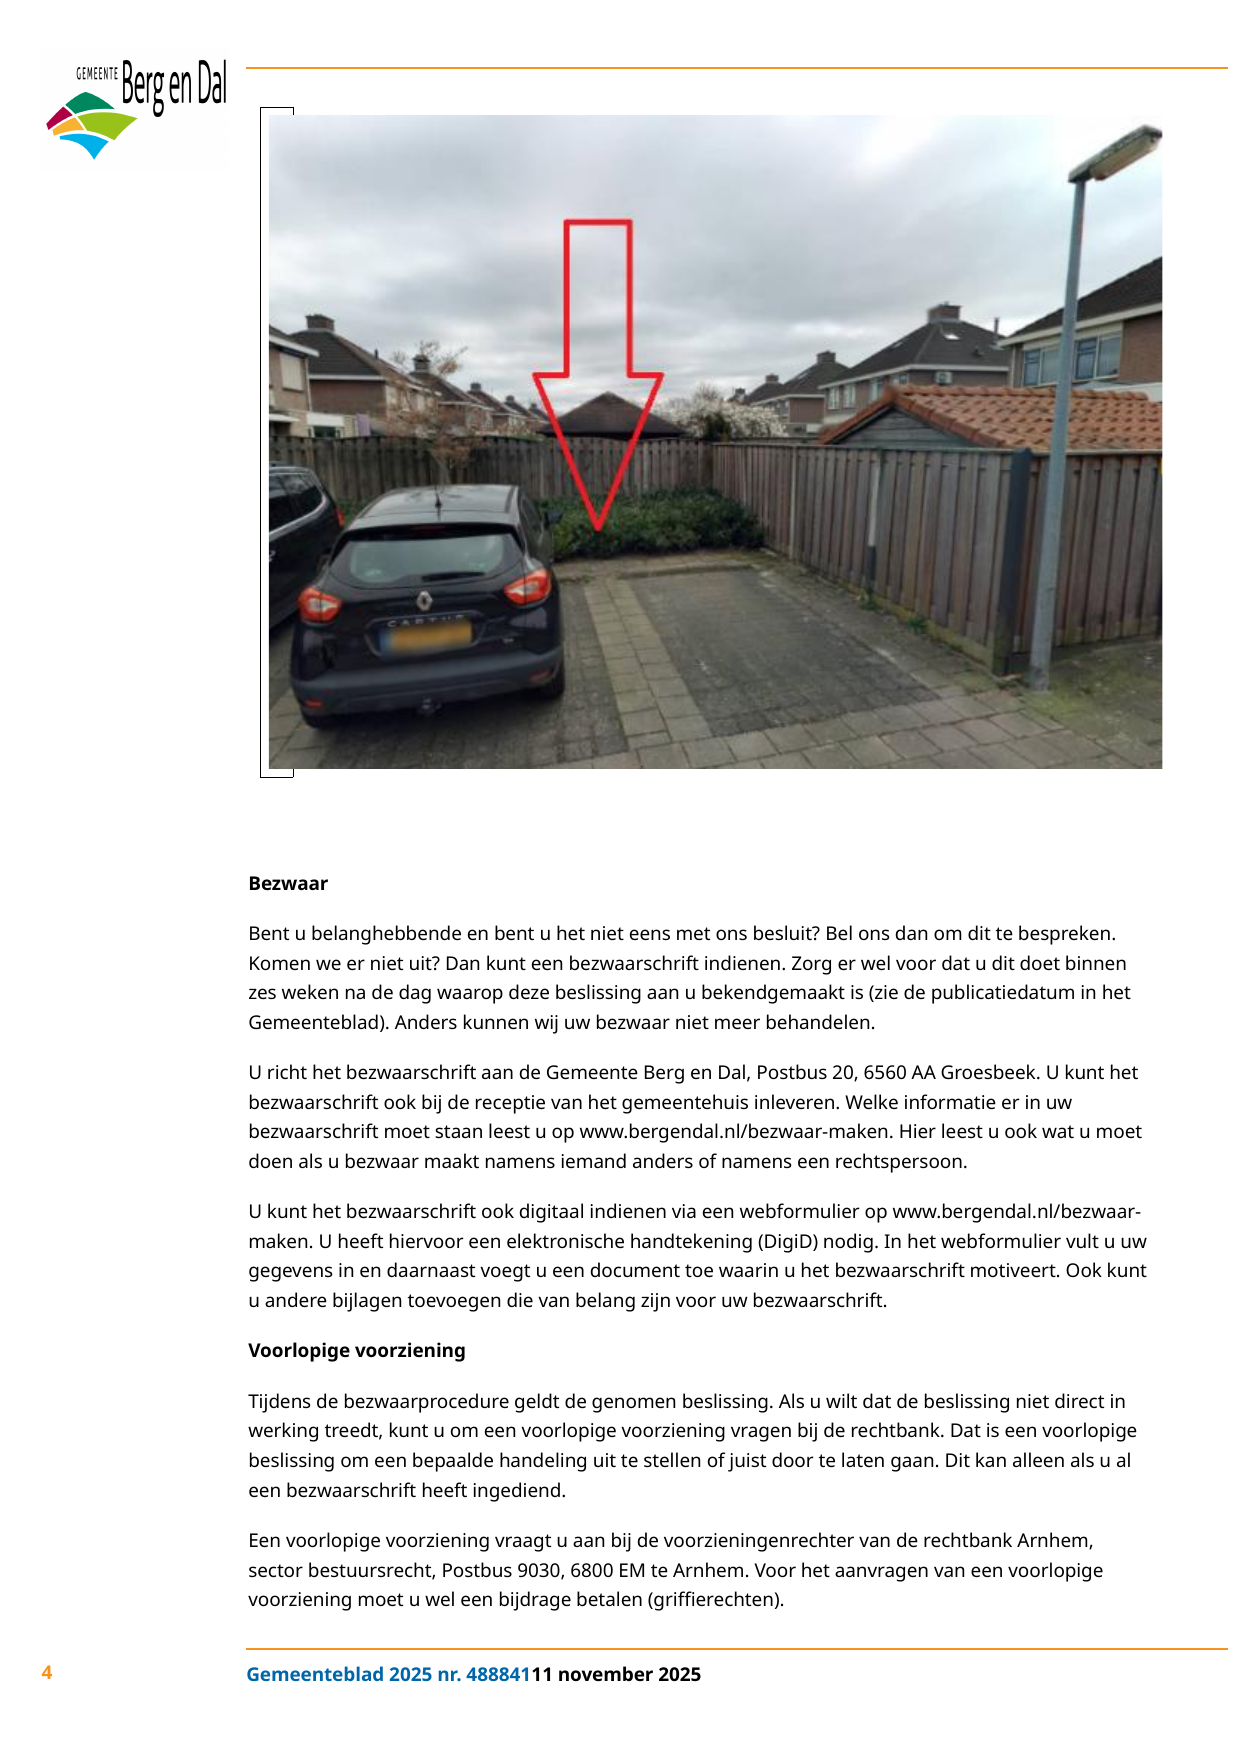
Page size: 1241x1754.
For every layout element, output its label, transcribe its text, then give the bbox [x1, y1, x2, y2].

text U richt het bezwaarschrift aan de Gemeente Berg en Dal, Postbus 20, 6560 AA Groesbeek. U kunt het bezwaarschrift ook bij de receptie van het gemeentehuis inleveren. Welke informatie er in uw bezwaarschrift moet staan leest u op www.bergendal.nl/bezwaar-maken. Hier leest u ook wat u moet doen als u bezwaar maakt namens iemand anders of namens een rechtspersoon. [248, 1059, 1152, 1174]
text Een voorlopige voorziening vraagt u aan bij de voorzieningenrechter van de rechtbank Arnhem, sector bestuursrecht, Postbus 9030, 6800 EM te Arnhem. Voor het aanvragen van een voorlopige voorziening moet u wel een bijdrage betalen (griffierechten). [248, 1527, 1152, 1612]
text Tijdens de bezwaarprocedure geldt de genomen beslissing. Als u wilt dat de beslissing niet direct in werking treedt, kunt u om een voorlopige voorziening vragen bij de rechtbank. Dat is een voorlopige beslissing om een bepaalde handeling uit te stellen of juist door te laten gaan. Dit kan alleen als u al een bezwaarschrift heeft ingediend. [248, 1388, 1152, 1503]
picture [41, 47, 231, 172]
text U kunt het bezwaarschrift ook digitaal indienen via een webformulier op www.bergendal.nl/bezwaar-maken. U heeft hiervoor een elektronische handtekening (DigiD) nodig. In het webformulier vult u uw gegevens in en daarnaast voegt u een document toe waarin u het bezwaarschrift motiveert. Ook kunt u andere bijlagen toevoegen die van belang zijn voor uw bezwaarschrift. [248, 1198, 1152, 1313]
picture [268, 115, 1163, 769]
text Voorlopige voorziening [248, 1338, 1152, 1363]
text Bent u belanghebbende en bent u het niet eens met ons besluit? Bel ons dan om dit te bespreken. Komen we er niet uit? Dan kunt een bezwaarschrift indienen. Zorg er wel voor dat u dit doet binnen zes weken na de dag waarop deze beslissing aan u bekendgemaakt is (zie de publicatiedatum in het Gemeenteblad). Anders kunnen wij uw bezwaar niet meer behandelen. [248, 920, 1152, 1035]
text Bezwaar [248, 870, 1152, 896]
